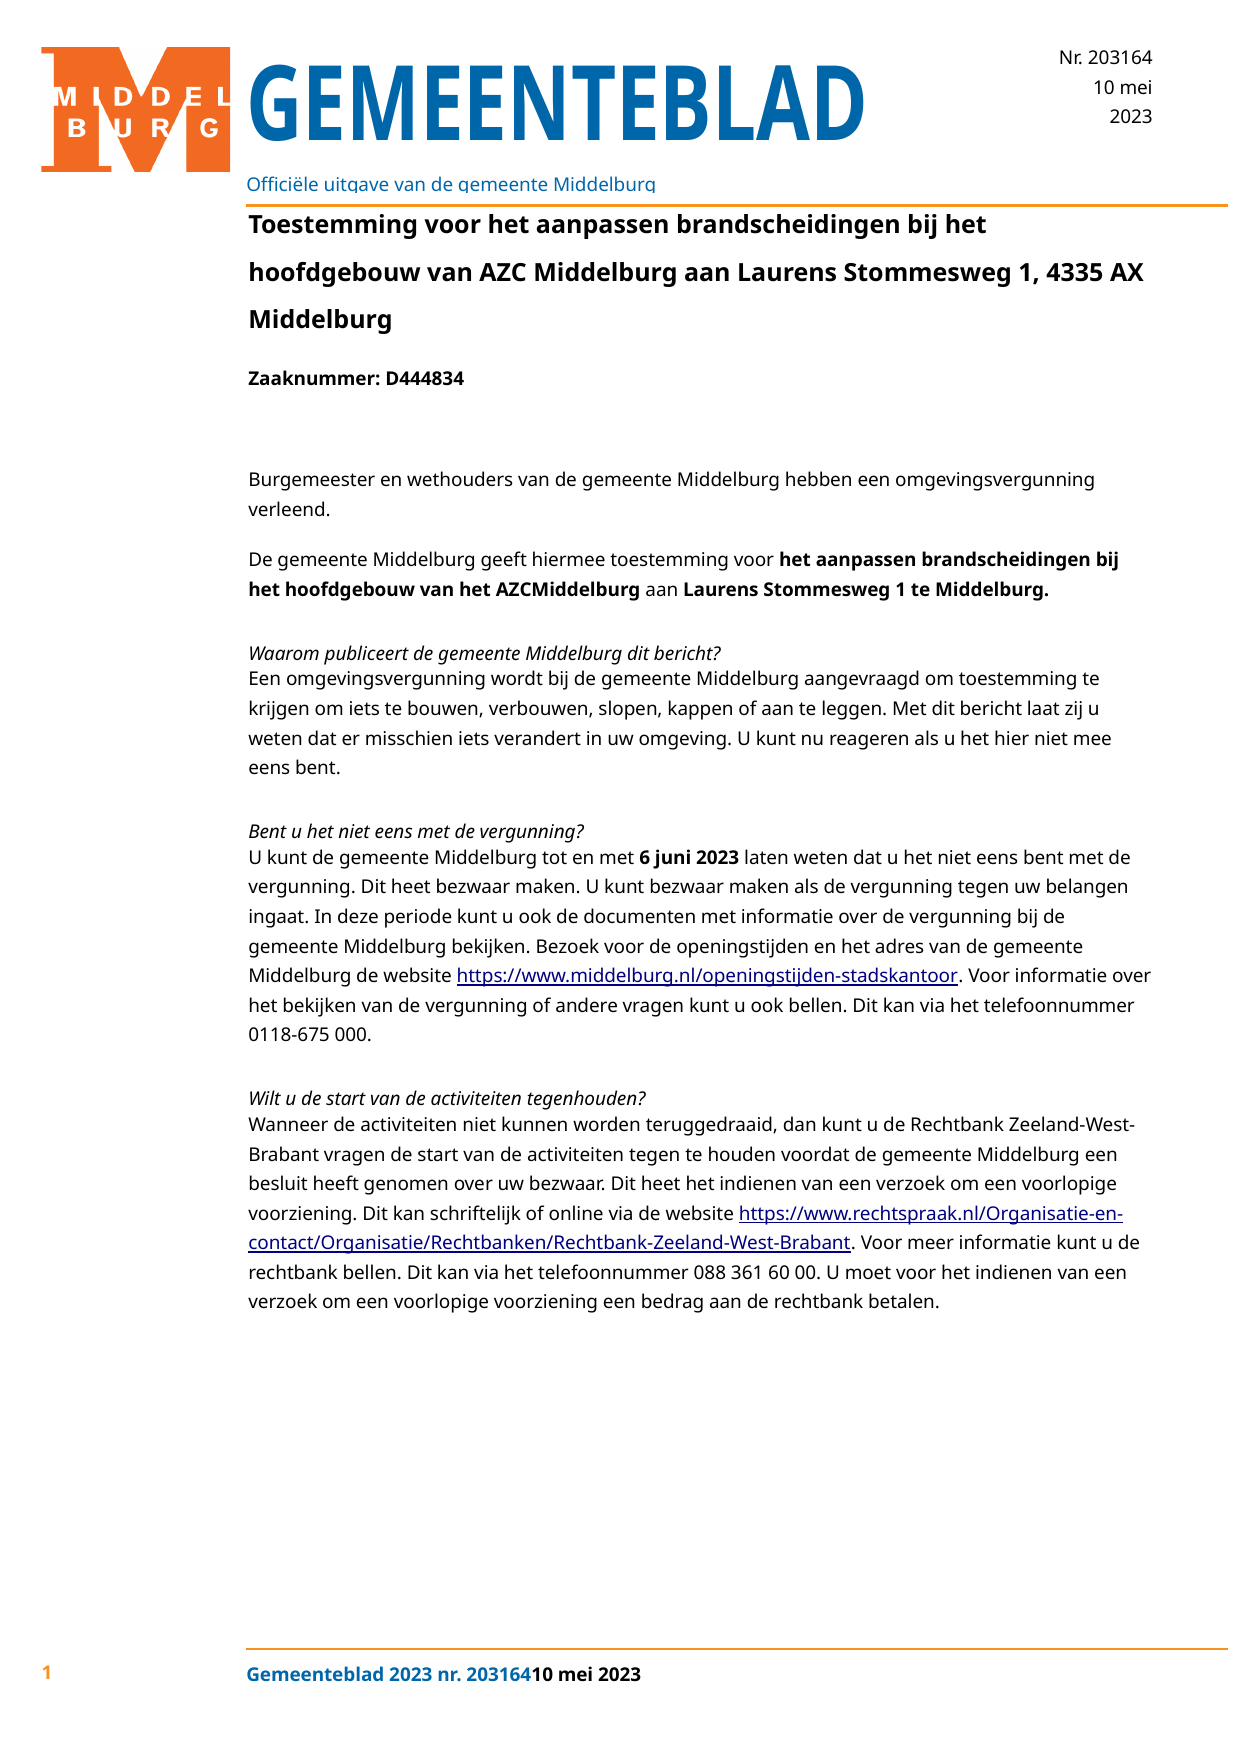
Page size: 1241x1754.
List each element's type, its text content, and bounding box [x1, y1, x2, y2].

text De gemeente Middelburg geeft hiermee toestemming voor het aanpassen brandscheidingen bij het hoofdgebouw van het AZCMiddelburg aan Laurens Stommesweg 1 te Middelburg. [248, 546, 1152, 602]
text Bent u het niet eens met de vergunning? [248, 818, 1152, 844]
text U kunt de gemeente Middelburg tot en met 6 juni 2023 laten weten dat u het niet eens bent met de vergunning. Dit heet bezwaar maken. U kunt bezwaar maken als de vergunning tegen uw belangen ingaat. In deze periode kunt u ook de documenten met informatie over de vergunning bij de gemeente Middelburg bekijken. Bezoek voor de openingstijden en het adres van de gemeente Middelburg de website https://www.middelburg.nl/openingstijden-stadskantoor. Voor informatie over het bekijken van de vergunning of andere vragen kunt u ook bellen. Dit kan via het telefoonnummer 0118-675 000. [248, 844, 1152, 1047]
text Wilt u de start van de activiteiten tegenhouden? [248, 1086, 1152, 1111]
text Toestemming voor het aanpassen brandscheidingen bij het hoofdgebouw van AZC Middelburg aan Laurens Stommesweg 1, 4335 AX Middelburg [248, 207, 1152, 336]
text Een omgevingsvergunning wordt bij de gemeente Middelburg aangevraagd om toestemming te krijgen om iets te bouwen, verbouwen, slopen, kappen of aan te leggen. Met dit bericht laat zij u weten dat er misschien iets verandert in uw omgeving. U kunt nu reageren als u het hier niet mee eens bent. [248, 666, 1152, 780]
text Wanneer de activiteiten niet kunnen worden teruggedraaid, dan kunt u de Rechtbank Zeeland-West-Brabant vragen de start van de activiteiten tegen te houden voordat de gemeente Middelburg een besluit heeft genomen over uw bezwaar. Dit heet het indienen van een verzoek om een voorlopige voorziening. Dit kan schriftelijk of online via de website https://www.rechtspraak.nl/Organisatie-en-contact/Organisatie/Rechtbanken/Rechtbank-Zeeland-West-Brabant. Voor meer informatie kunt u de rechtbank bellen. Dit kan via het telefoonnummer 088 361 60 00. U moet voor het indienen van een verzoek om een voorlopige voorziening een bedrag aan de rechtbank betalen. [248, 1111, 1152, 1314]
picture [41, 47, 231, 172]
text Waarom publiceert de gemeente Middelburg dit bericht? [248, 640, 1152, 666]
text Zaaknummer: D444834 [248, 366, 1152, 391]
text Burgemeester en wethouders van de gemeente Middelburg hebben een omgevingsvergunning verleend. [248, 466, 1152, 522]
